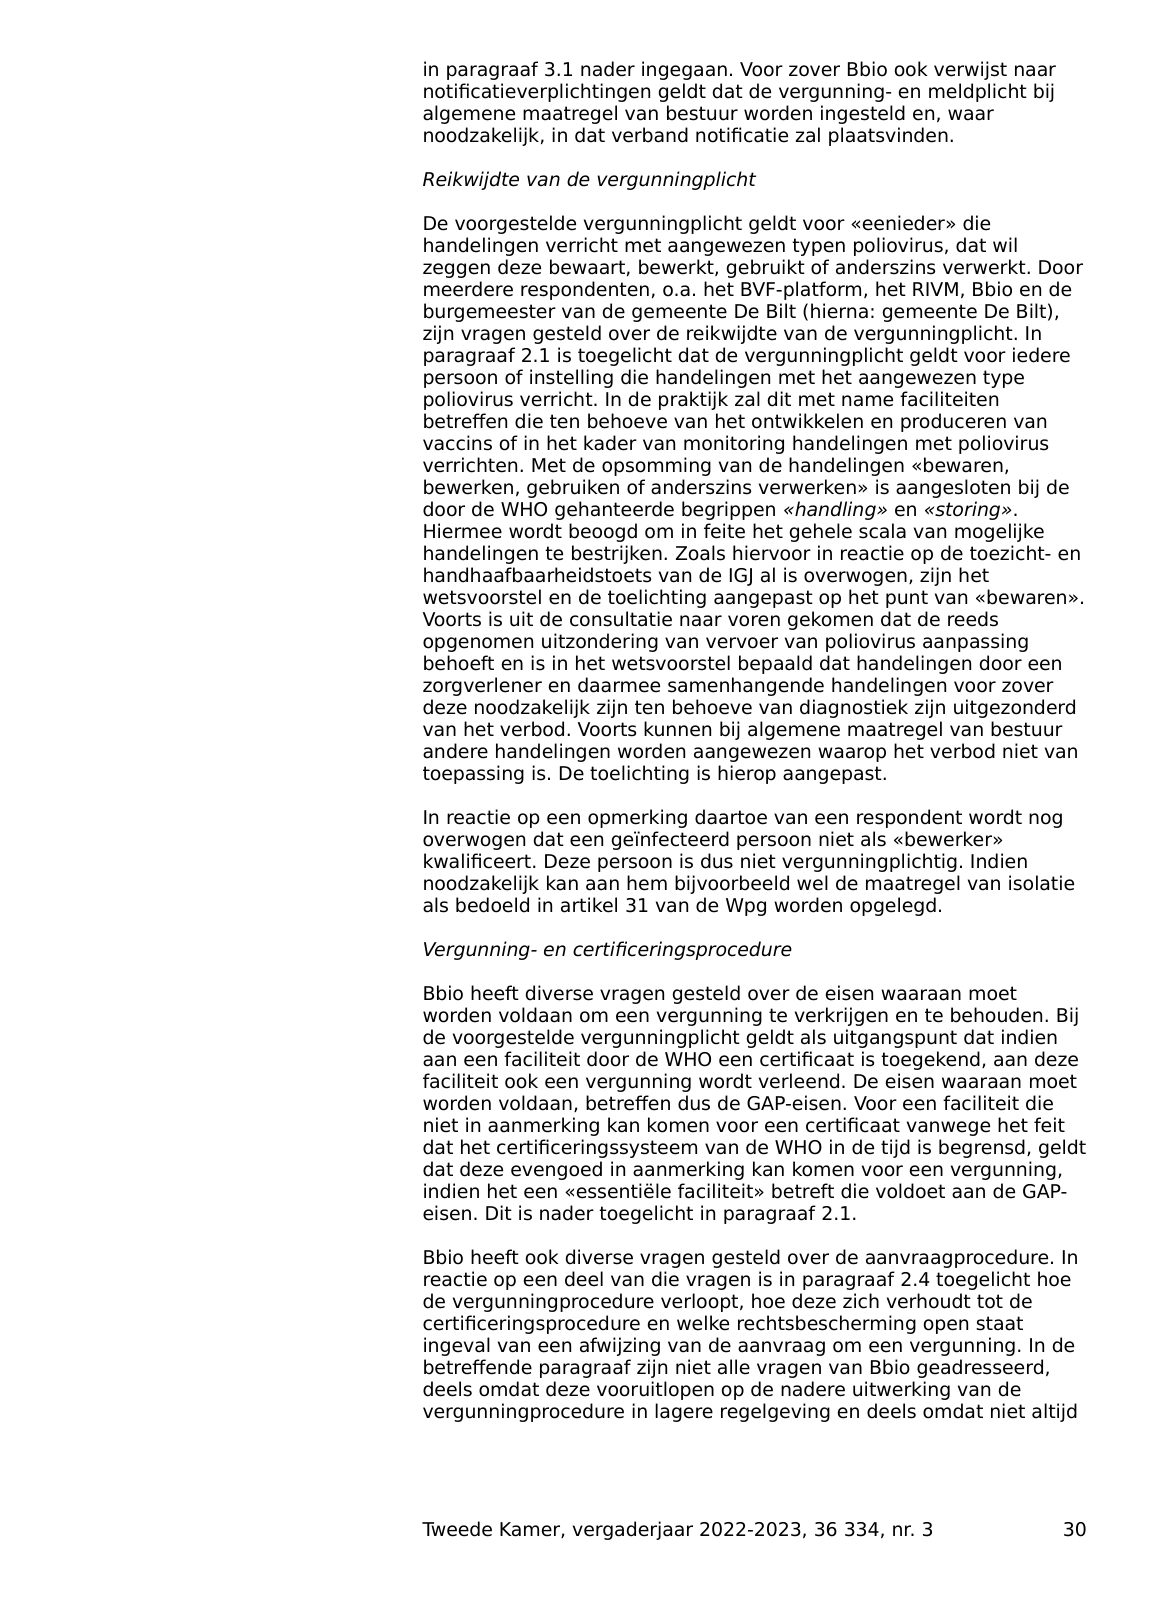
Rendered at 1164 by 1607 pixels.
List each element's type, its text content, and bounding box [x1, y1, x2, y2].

text Bbio heeft diverse vragen gesteld over de eisen waaraan moet worden voldaan om een vergunning te verkrijgen en te behouden. Bij de voorgestelde vergunningplicht geldt als uitgangspunt dat indien aan een faciliteit door de WHO een certificaat is toegekend, aan deze faciliteit ook een vergunning wordt verleend. De eisen waaraan moet worden voldaan, betreffen dus de GAP-eisen. Voor een faciliteit die niet in aanmerking kan komen voor een certificaat vanwege het feit dat het certificeringssysteem van de WHO in de tijd is begrensd, geldt dat deze evengoed in aanmerking kan komen voor een vergunning, indien het een «essentiële faciliteit» betreft die voldoet aan de GAP-eisen. Dit is nader toegelicht in paragraaf 2.1. [422, 983, 1087, 1225]
subtitle Reikwijdte van de vergunningplicht [422, 169, 1087, 191]
subtitle Vergunning- en certificeringsprocedure [422, 939, 1087, 961]
text Bbio heeft ook diverse vragen gesteld over de aanvraagprocedure. In reactie op een deel van die vragen is in paragraaf 2.4 toegelicht hoe de vergunningprocedure verloopt, hoe deze zich verhoudt tot de certificeringsprocedure en welke rechtsbescherming open staat ingeval van een afwijzing van de aanvraag om een vergunning. In de betreffende paragraaf zijn niet alle vragen van Bbio geadresseerd, deels omdat deze vooruitlopen op de nadere uitwerking van de vergunningprocedure in lagere regelgeving en deels omdat niet altijd [422, 1247, 1087, 1423]
text De voorgestelde vergunningplicht geldt voor «eenieder» die handelingen verricht met aangewezen typen poliovirus, dat wil zeggen deze bewaart, bewerkt, gebruikt of anderszins verwerkt. Door meerdere respondenten, o.a. het BVF-platform, het RIVM, Bbio en de burgemeester van de gemeente De Bilt (hierna: gemeente De Bilt), zijn vragen gesteld over de reikwijdte van de vergunningplicht. In paragraaf 2.1 is toegelicht dat de vergunningplicht geldt voor iedere persoon of instelling die handelingen met het aangewezen type poliovirus verricht. In de praktijk zal dit met name faciliteiten betreffen die ten behoeve van het ontwikkelen en produceren van vaccins of in het kader van monitoring handelingen met poliovirus verrichten. Met de opsomming van de handelingen «bewaren, bewerken, gebruiken of anderszins verwerken» is aangesloten bij de door de WHO gehanteerde begrippen «handling» en «storing». Hiermee wordt beoogd om in feite het gehele scala van mogelijke handelingen te bestrijken. Zoals hiervoor in reactie op de toezicht- en handhaafbaarheidstoets van de IGJ al is overwogen, zijn het wetsvoorstel en de toelichting aangepast op het punt van «bewaren». Voorts is uit de consultatie naar voren gekomen dat de reeds opgenomen uitzondering van vervoer van poliovirus aanpassing behoeft en is in het wetsvoorstel bepaald dat handelingen door een zorgverlener en daarmee samenhangende handelingen voor zover deze noodzakelijk zijn ten behoeve van diagnostiek zijn uitgezonderd van het verbod. Voorts kunnen bij algemene maatregel van bestuur andere handelingen worden aangewezen waarop het verbod niet van toepassing is. De toelichting is hierop aangepast. [422, 213, 1087, 785]
text in paragraaf 3.1 nader ingegaan. Voor zover Bbio ook verwijst naar notificatieverplichtingen geldt dat de vergunning- en meldplicht bij algemene maatregel van bestuur worden ingesteld en, waar noodzakelijk, in dat verband notificatie zal plaatsvinden. [422, 59, 1087, 147]
text In reactie op een opmerking daartoe van een respondent wordt nog overwogen dat een geïnfecteerd persoon niet als «bewerker» kwalificeert. Deze persoon is dus niet vergunningplichtig. Indien noodzakelijk kan aan hem bijvoorbeeld wel de maatregel van isolatie als bedoeld in artikel 31 van de Wpg worden opgelegd. [422, 807, 1087, 917]
